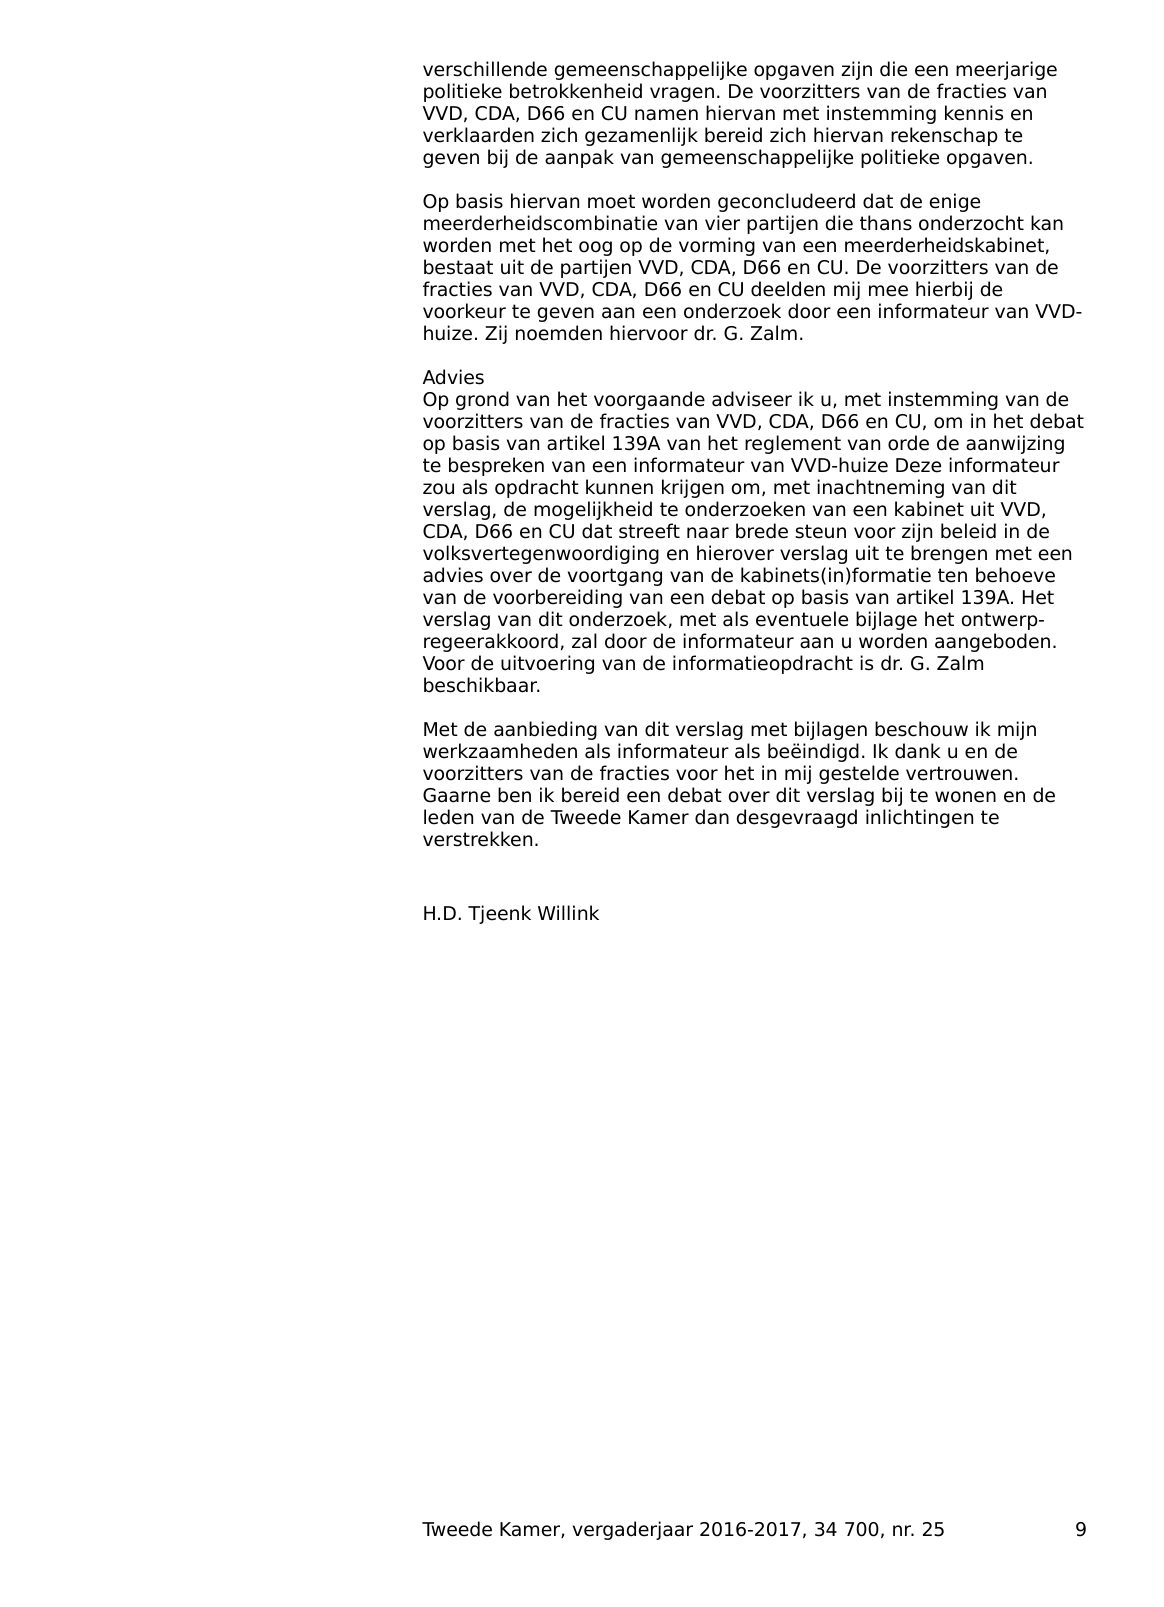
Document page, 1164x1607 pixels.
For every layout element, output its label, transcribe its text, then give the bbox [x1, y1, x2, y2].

text Advies [422, 367, 1087, 389]
text H.D. Tjeenk Willink [422, 881, 1087, 925]
text Op grond van het voorgaande adviseer ik u, met instemming van de voorzitters van de fracties van VVD, CDA, D66 en CU, om in het debat op basis van artikel 139A van het reglement van orde de aanwijzing te bespreken van een informateur van VVD-huize Deze informateur zou als opdracht kunnen krijgen om, met inachtneming van dit verslag, de mogelijkheid te onderzoeken van een kabinet uit VVD, CDA, D66 en CU dat streeft naar brede steun voor zijn beleid in de volksvertegenwoordiging en hierover verslag uit te brengen met een advies over de voortgang van de kabinets(in)formatie ten behoeve van de voorbereiding van een debat op basis van artikel 139A. Het verslag van dit onderzoek, met als eventuele bijlage het ontwerp-regeerakkoord, zal door de informateur aan u worden aangeboden. Voor de uitvoering van de informatieopdracht is dr. G. Zalm beschikbaar. [422, 389, 1087, 697]
text Met de aanbieding van dit verslag met bijlagen beschouw ik mijn werkzaamheden als informateur als beëindigd. Ik dank u en de voorzitters van de fracties voor het in mij gestelde vertrouwen. Gaarne ben ik bereid een debat over dit verslag bij te wonen en de leden van de Tweede Kamer dan desgevraagd inlichtingen te verstrekken. [422, 719, 1087, 851]
text Op basis hiervan moet worden geconcludeerd dat de enige meerderheidscombinatie van vier partijen die thans onderzocht kan worden met het oog op de vorming van een meerderheidskabinet, bestaat uit de partijen VVD, CDA, D66 en CU. De voorzitters van de fracties van VVD, CDA, D66 en CU deelden mij mee hierbij de voorkeur te geven aan een onderzoek door een informateur van VVD-huize. Zij noemden hiervoor dr. G. Zalm. [422, 191, 1087, 345]
text verschillende gemeenschappelijke opgaven zijn die een meerjarige politieke betrokkenheid vragen. De voorzitters van de fracties van VVD, CDA, D66 en CU namen hiervan met instemming kennis en verklaarden zich gezamenlijk bereid zich hiervan rekenschap te geven bij de aanpak van gemeenschappelijke politieke opgaven. [422, 59, 1087, 169]
